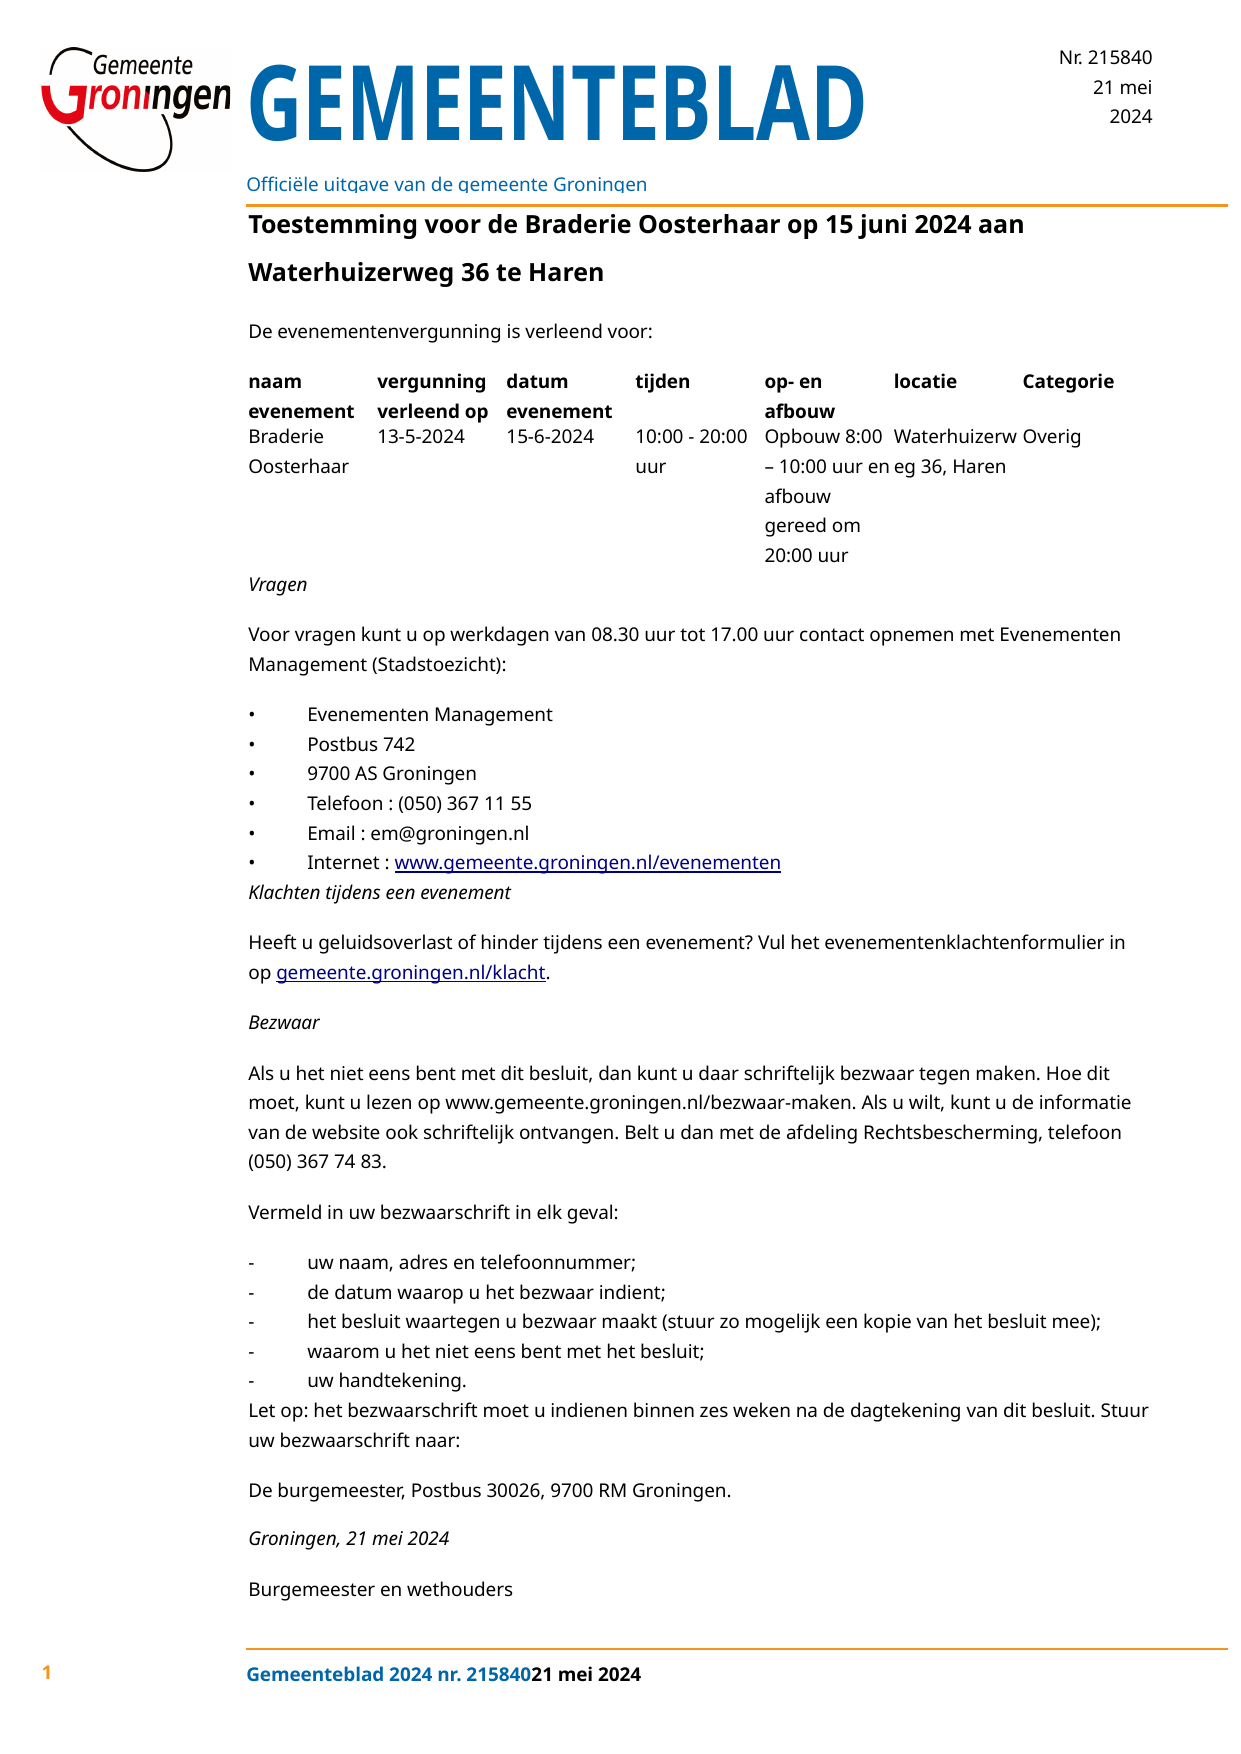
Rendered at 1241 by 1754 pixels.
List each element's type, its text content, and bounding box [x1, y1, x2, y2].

list de datum waarop u het bezwaar indient; [248, 1279, 1152, 1305]
table_header naam evenement [248, 369, 377, 424]
table_header datum evenement [506, 369, 635, 424]
table_cell 15-6-2024 [506, 424, 635, 568]
text Groningen, 21 mei 2024 [248, 1525, 1152, 1551]
list Evenementen Management [248, 701, 1152, 727]
text Klachten tijdens een evenement [248, 879, 1152, 905]
text Bezwaar [248, 1009, 1152, 1035]
table_cell Opbouw 8:00 – 10:00 uur en afbouw gereed om 20:00 uur [764, 424, 893, 568]
table_cell Waterhuizerweg 36, Haren [894, 424, 1022, 568]
list Email : em@groningen.nl [248, 820, 1152, 846]
table_cell 10:00 - 20:00 uur [635, 424, 764, 568]
text De evenementenvergunning is verleend voor: [248, 318, 1152, 344]
list uw handtekening. [248, 1368, 1152, 1393]
picture [41, 47, 231, 172]
text Let op: het bezwaarschrift moet u indienen binnen zes weken na de dagtekening van dit besluit. Stuur uw bezwaarschrift naar: [248, 1397, 1152, 1453]
list Internet : www.gemeente.groningen.nl/evenementen [248, 849, 1152, 875]
table_header tijden [635, 369, 764, 424]
table_cell Overig [1023, 424, 1152, 568]
text Heeft u geluidsoverlast of hinder tijdens een evenement? Vul het evenementenklachtenformulier in op gemeente.groningen.nl/klacht. [248, 929, 1152, 985]
list Telefoon : (050) 367 11 55 [248, 790, 1152, 816]
text Vragen [248, 571, 1152, 597]
text Burgemeester en wethouders [248, 1577, 1152, 1602]
text De burgemeester, Postbus 30026, 9700 RM Groningen. [248, 1477, 1152, 1503]
list Postbus 742 [248, 731, 1152, 757]
list het besluit waartegen u bezwaar maakt (stuur zo mogelijk een kopie van het besluit mee); [248, 1308, 1152, 1334]
table_header Categorie [1023, 369, 1152, 424]
text Toestemming voor de Braderie Oosterhaar op 15 juni 2024 aan Waterhuizerweg 36 te Haren [248, 207, 1152, 288]
table_header op- en afbouw [764, 369, 893, 424]
list 9700 AS Groningen [248, 761, 1152, 786]
list uw naam, adres en telefoonnummer; [248, 1249, 1152, 1275]
table_header vergunning verleend op [377, 369, 506, 424]
text Als u het niet eens bent met dit besluit, dan kunt u daar schriftelijk bezwaar tegen maken. Hoe dit moet, kunt u lezen op www.gemeente.groningen.nl/bezwaar-maken. Als u wilt, kunt u de informatie van de website ook schriftelijk ontvangen. Belt u dan met de afdeling Rechtsbescherming, telefoon (050) 367 74 83. [248, 1060, 1152, 1174]
table_header locatie [894, 369, 1022, 424]
text Voor vragen kunt u op werkdagen van 08.30 uur tot 17.00 uur contact opnemen met Evenementen Management (Stadstoezicht): [248, 621, 1152, 677]
list waarom u het niet eens bent met het besluit; [248, 1338, 1152, 1364]
table_cell 13-5-2024 [377, 424, 506, 568]
text Vermeld in uw bezwaarschrift in elk geval: [248, 1199, 1152, 1225]
table_cell Braderie Oosterhaar [248, 424, 377, 568]
